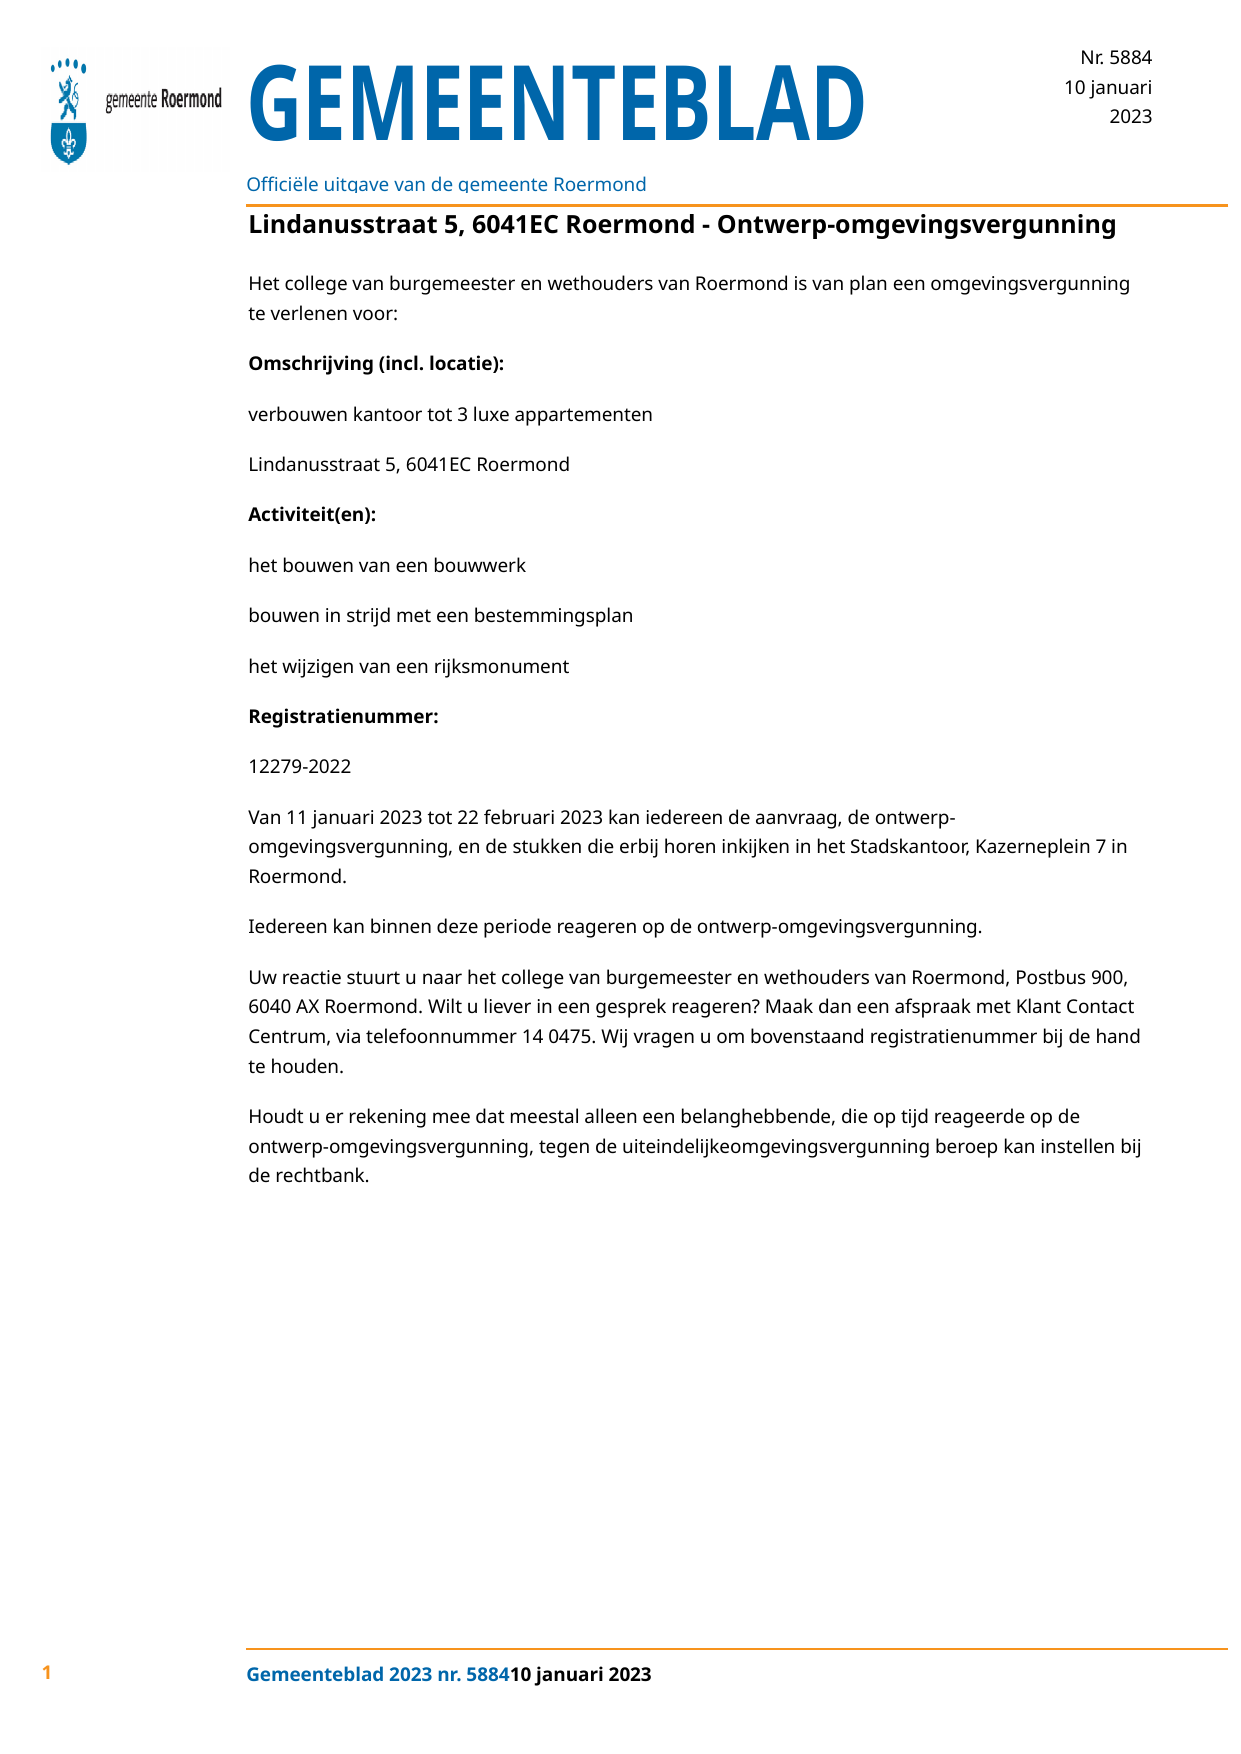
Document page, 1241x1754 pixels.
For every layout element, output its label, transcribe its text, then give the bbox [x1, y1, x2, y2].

picture [41, 47, 231, 172]
text Het college van burgemeester en wethouders van Roermond is van plan een omgevingsvergunning te verlenen voor: [248, 270, 1152, 326]
text Lindanusstraat 5, 6041EC Roermond - Ontwerp-omgevingsvergunning [248, 207, 1152, 241]
text bouwen in strijd met een bestemmingsplan [248, 602, 1152, 628]
text Lindanusstraat 5, 6041EC Roermond [248, 451, 1152, 477]
text verbouwen kantoor tot 3 luxe appartementen [248, 401, 1152, 426]
text het wijzigen van een rijksmonument [248, 653, 1152, 678]
text Uw reactie stuurt u naar het college van burgemeester en wethouders van Roermond, Postbus 900, 6040 AX Roermond. Wilt u liever in een gesprek reageren? Maak dan een afspraak met Klant Contact Centrum, via telefoonnummer 14 0475. Wij vragen u om bovenstaand registratienummer bij de hand te houden. [248, 964, 1152, 1078]
text 12279-2022 [248, 754, 1152, 779]
text Houdt u er rekening mee dat meestal alleen een belanghebbende, die op tijd reageerde op de ontwerp-omgevingsvergunning, tegen de uiteindelijkeomgevingsvergunning beroep kan instellen bij de rechtbank. [248, 1103, 1152, 1188]
text Van 11 januari 2023 tot 22 februari 2023 kan iedereen de aanvraag, de ontwerp-omgevingsvergunning, en de stukken die erbij horen inkijken in het Stadskantoor, Kazerneplein 7 in Roermond. [248, 804, 1152, 889]
text Activiteit(en): [248, 502, 1152, 527]
text Iedereen kan binnen deze periode reageren op de ontwerp-omgevingsvergunning. [248, 914, 1152, 939]
text Registratienummer: [248, 703, 1152, 729]
text het bouwen van een bouwwerk [248, 552, 1152, 578]
text Omschrijving (incl. locatie): [248, 350, 1152, 376]
